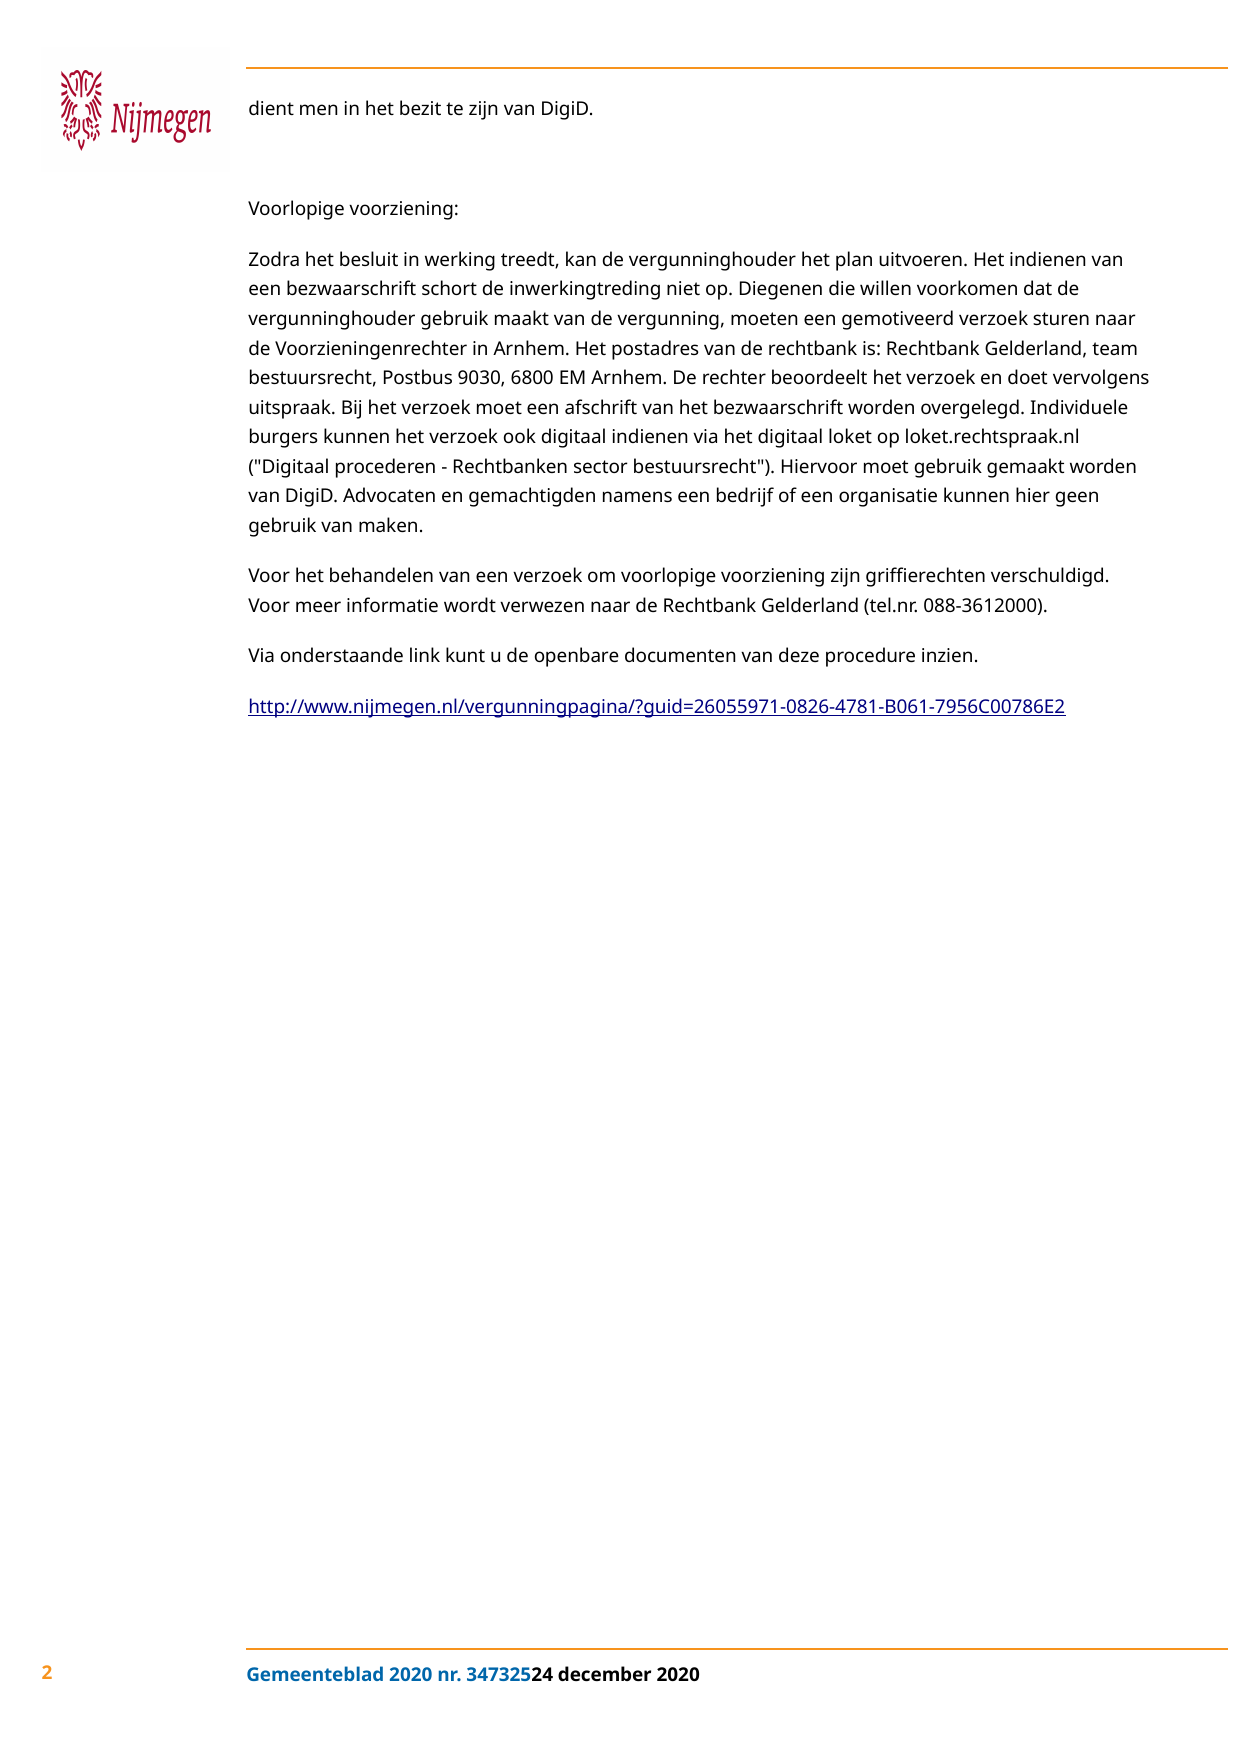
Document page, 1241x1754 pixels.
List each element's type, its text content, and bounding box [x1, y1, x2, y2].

text Zodra het besluit in werking treedt, kan de vergunninghouder het plan uitvoeren. Het indienen van een bezwaarschrift schort de inwerkingtreding niet op. Diegenen die willen voorkomen dat de vergunninghouder gebruik maakt van de vergunning, moeten een gemotiveerd verzoek sturen naar de Voorzieningenrechter in Arnhem. Het postadres van de rechtbank is: Rechtbank Gelderland, team bestuursrecht, Postbus 9030, 6800 EM Arnhem. De rechter beoordeelt het verzoek en doet vervolgens uitspraak. Bij het verzoek moet een afschrift van het bezwaarschrift worden overgelegd. Individuele burgers kunnen het verzoek ook digitaal indienen via het digitaal loket op loket.rechtspraak.nl ("Digitaal procederen - Rechtbanken sector bestuursrecht"). Hiervoor moet gebruik gemaakt worden van DigiD. Advocaten en gemachtigden namens een bedrijf of een organisatie kunnen hier geen gebruik van maken. [248, 246, 1152, 538]
text Voorlopige voorziening: [248, 196, 1152, 221]
text dient men in het bezit te zijn van DigiD. [248, 95, 1152, 121]
picture [41, 47, 231, 172]
text Voor het behandelen van een verzoek om voorlopige voorziening zijn griffierechten verschuldigd. Voor meer informatie wordt verwezen naar de Rechtbank Gelderland (tel.nr. 088-3612000). [248, 563, 1152, 618]
text http://www.nijmegen.nl/vergunningpagina/?guid=26055971-0826-4781-B061-7956C00786E2 [248, 693, 1152, 719]
text Via onderstaande link kunt u de openbare documenten van deze procedure inzien. [248, 643, 1152, 668]
